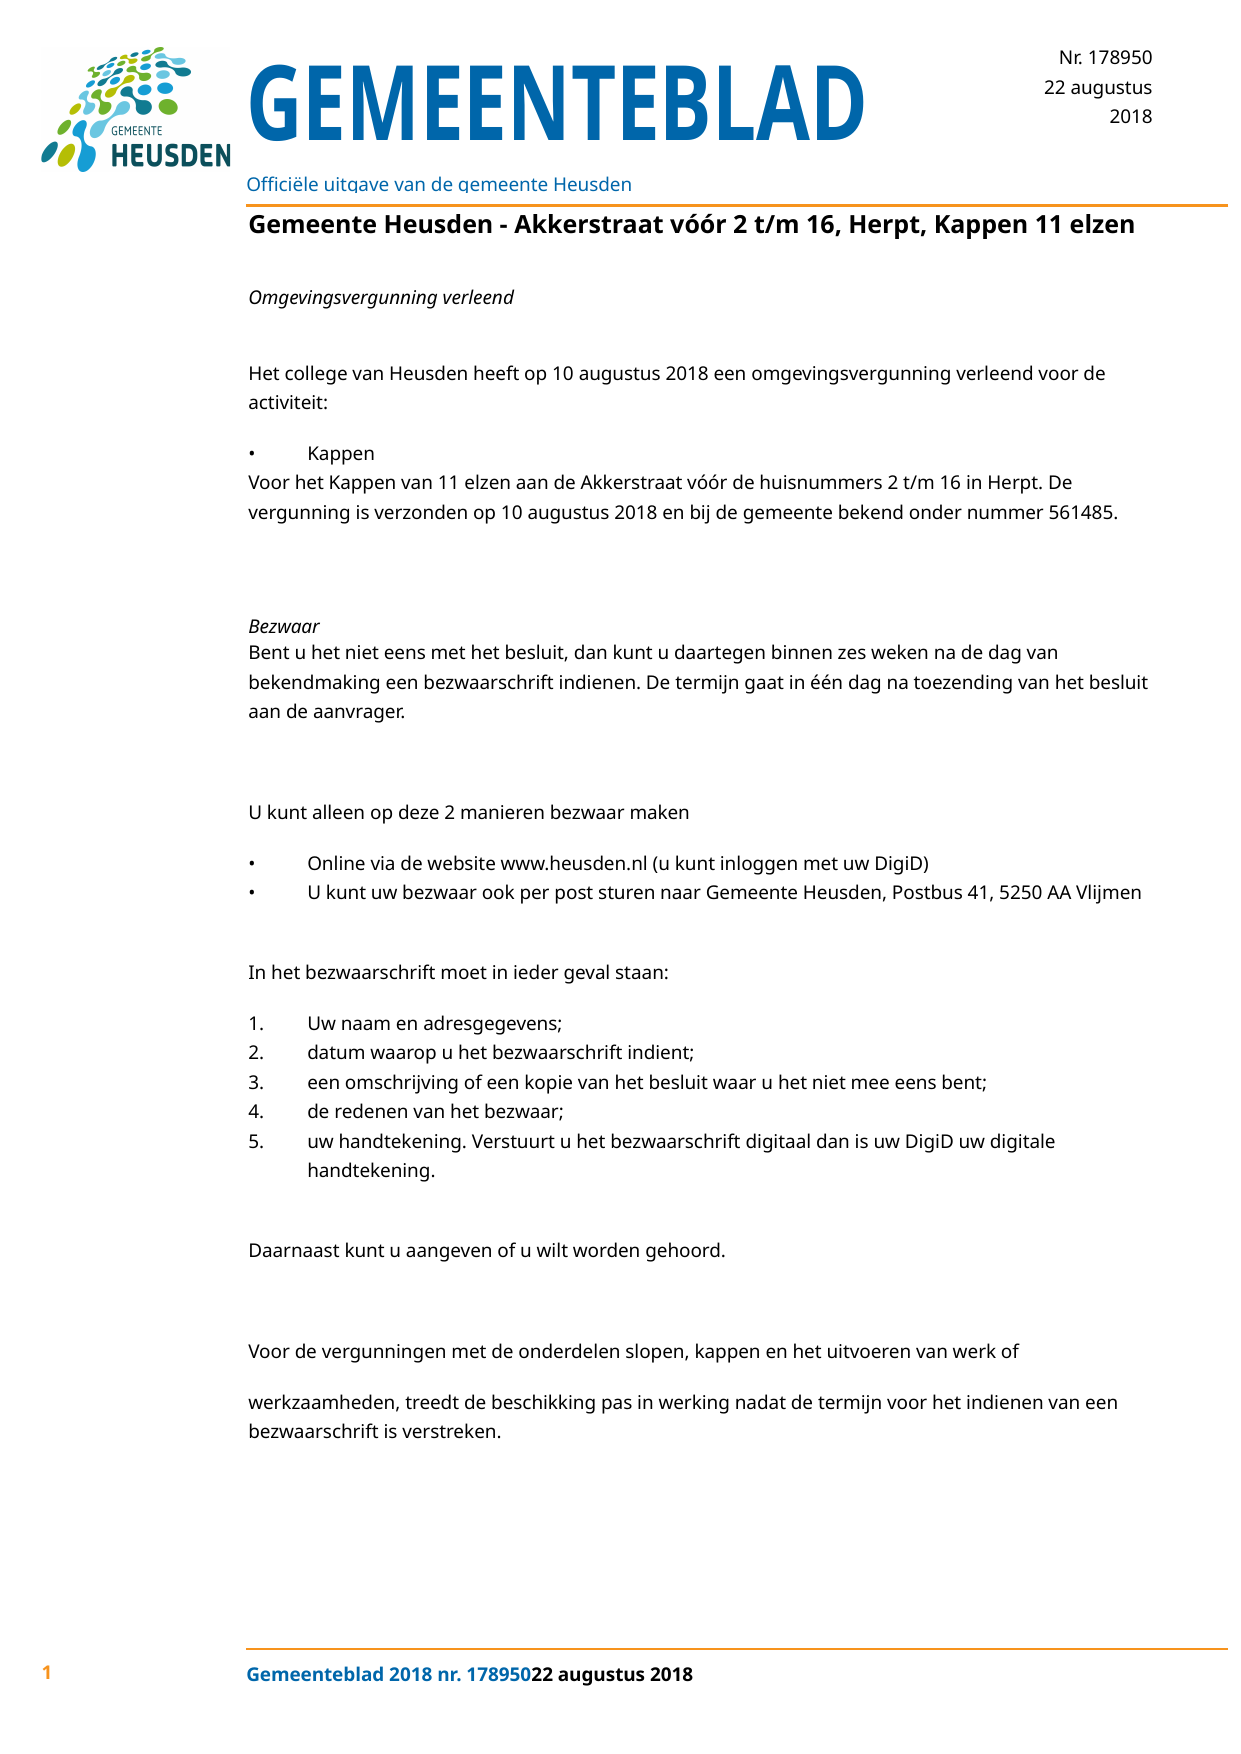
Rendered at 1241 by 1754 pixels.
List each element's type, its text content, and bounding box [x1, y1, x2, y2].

list U kunt uw bezwaar ook per post sturen naar Gemeente Heusden, Postbus 41, 5250 AA Vlijmen [248, 879, 1152, 905]
text Bent u het niet eens met het besluit, dan kunt u daartegen binnen zes weken na de dag van bekendmaking een bezwaarschrift indienen. De termijn gaat in één dag na toezending van het besluit aan de aanvrager. [248, 639, 1152, 724]
text Voor het Kappen van 11 elzen aan de Akkerstraat vóór de huisnummers 2 t/m 16 in Herpt. De vergunning is verzonden op 10 augustus 2018 en bij de gemeente bekend onder nummer 561485. [248, 469, 1152, 525]
list Uw naam en adresgegevens; [248, 1010, 1152, 1035]
text Het college van Heusden heeft op 10 augustus 2018 een omgevingsvergunning verleend voor de activiteit: [248, 360, 1152, 415]
list Online via de website www.heusden.nl (u kunt inloggen met uw DigiD) [248, 850, 1152, 875]
text Omgevingsvergunning verleend [248, 284, 1152, 309]
picture [41, 47, 231, 172]
text Gemeente Heusden - Akkerstraat vóór 2 t/m 16, Herpt, Kappen 11 elzen [248, 207, 1152, 241]
text Voor de vergunningen met de onderdelen slopen, kappen en het uitvoeren van werk of [248, 1338, 1152, 1364]
text U kunt alleen op deze 2 manieren bezwaar maken [248, 799, 1152, 825]
text Daarnaast kunt u aangeven of u wilt worden gehoord. [248, 1238, 1152, 1263]
text werkzaamheden, treedt de beschikking pas in werking nadat de termijn voor het indienen van een bezwaarschrift is verstreken. [248, 1389, 1152, 1444]
list uw handtekening. Verstuurt u het bezwaarschrift digitaal dan is uw DigiD uw digitale handtekening. [248, 1128, 1152, 1183]
list Kappen [248, 440, 1152, 466]
list datum waarop u het bezwaarschrift indient; [248, 1039, 1152, 1065]
list een omschrijving of een kopie van het besluit waar u het niet mee eens bent; [248, 1069, 1152, 1094]
text In het bezwaarschrift moet in ieder geval staan: [248, 959, 1152, 985]
text Bezwaar [248, 613, 1152, 639]
list de redenen van het bezwaar; [248, 1098, 1152, 1124]
